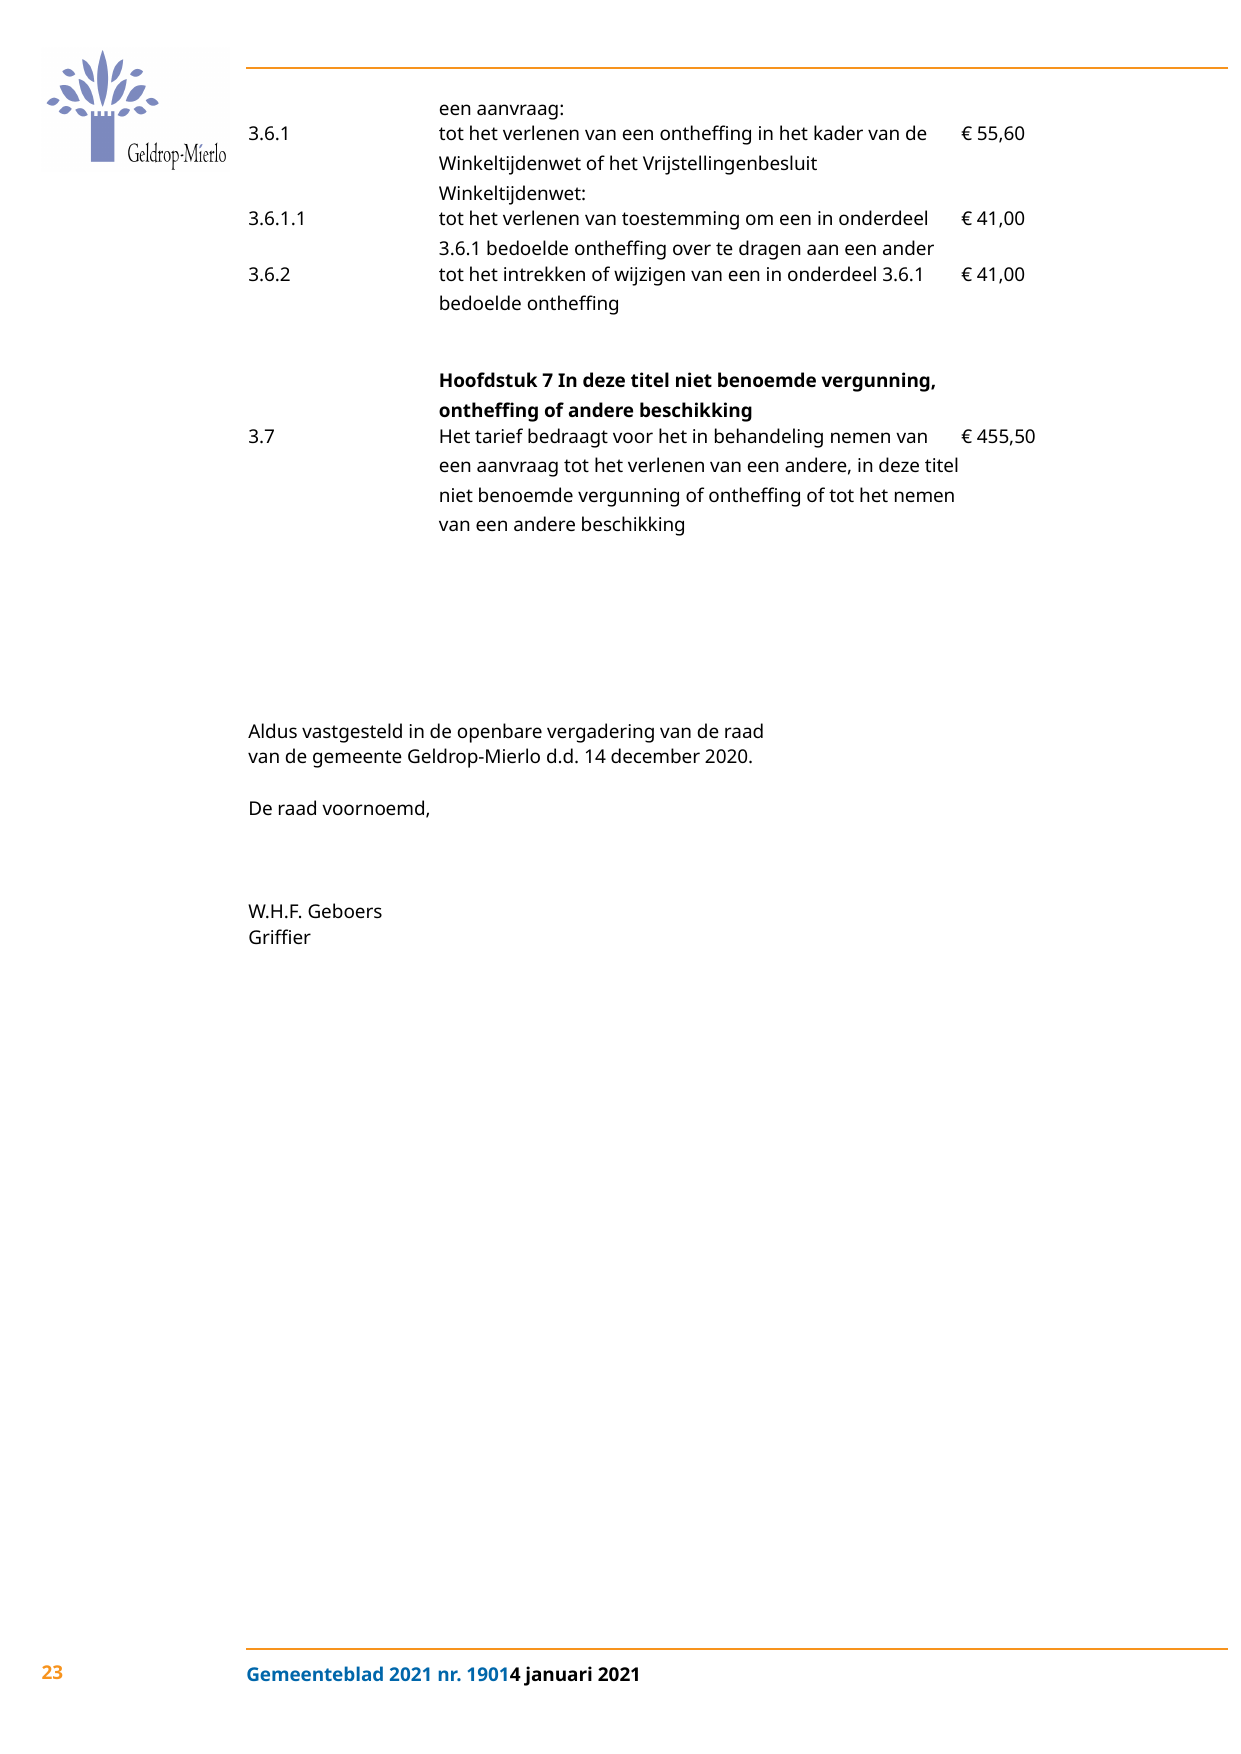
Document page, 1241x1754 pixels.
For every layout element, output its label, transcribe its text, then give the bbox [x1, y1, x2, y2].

table_cell [439, 342, 961, 367]
table_cell Hoofdstuk 7 In deze titel niet benoemde vergunning, ontheffing of andere beschikking [439, 368, 961, 423]
table_cell 3.6.1.1 [248, 205, 439, 261]
table_cell 3.6.1 [248, 121, 439, 205]
text Aldus vastgesteld in de openbare vergadering van de raad [248, 718, 1152, 744]
table_cell [961, 342, 1152, 367]
table_cell [961, 95, 1152, 121]
table_cell [248, 95, 439, 121]
text Griffier [248, 924, 1152, 949]
table_cell Het tarief bedraagt voor het in behandeling nemen van een aanvraag tot het verlenen van een andere, in deze titel niet benoemde vergunning of ontheffing of tot het nemen van een andere beschikking [439, 423, 961, 537]
table_cell € 455,50 [961, 423, 1152, 537]
text De raad voornoemd, [248, 795, 1152, 821]
table_cell [248, 316, 439, 342]
table_cell € 41,00 [961, 205, 1152, 261]
table_cell [248, 368, 439, 423]
table_cell tot het verlenen van toestemming om een in onderdeel 3.6.1 bedoelde ontheffing over te dragen aan een ander [439, 205, 961, 261]
table_cell € 41,00 [961, 261, 1152, 316]
table_cell [439, 316, 961, 342]
table_cell € 55,60 [961, 121, 1152, 205]
text W.H.F. Geboers [248, 898, 1152, 924]
table_cell [961, 368, 1152, 423]
table_cell tot het verlenen van een ontheffing in het kader van de Winkeltijdenwet of het Vrijstellingenbesluit Winkeltijdenwet: [439, 121, 961, 205]
table_cell 3.6.2 [248, 261, 439, 316]
table_cell [961, 316, 1152, 342]
table_cell [248, 342, 439, 367]
table_cell tot het intrekken of wijzigen van een in onderdeel 3.6.1 bedoelde ontheffing [439, 261, 961, 316]
text van de gemeente Geldrop-Mierlo d.d. 14 december 2020. [248, 744, 1152, 769]
table_cell 3.7 [248, 423, 439, 537]
table_cell een aanvraag: [439, 95, 961, 121]
picture [41, 47, 231, 172]
